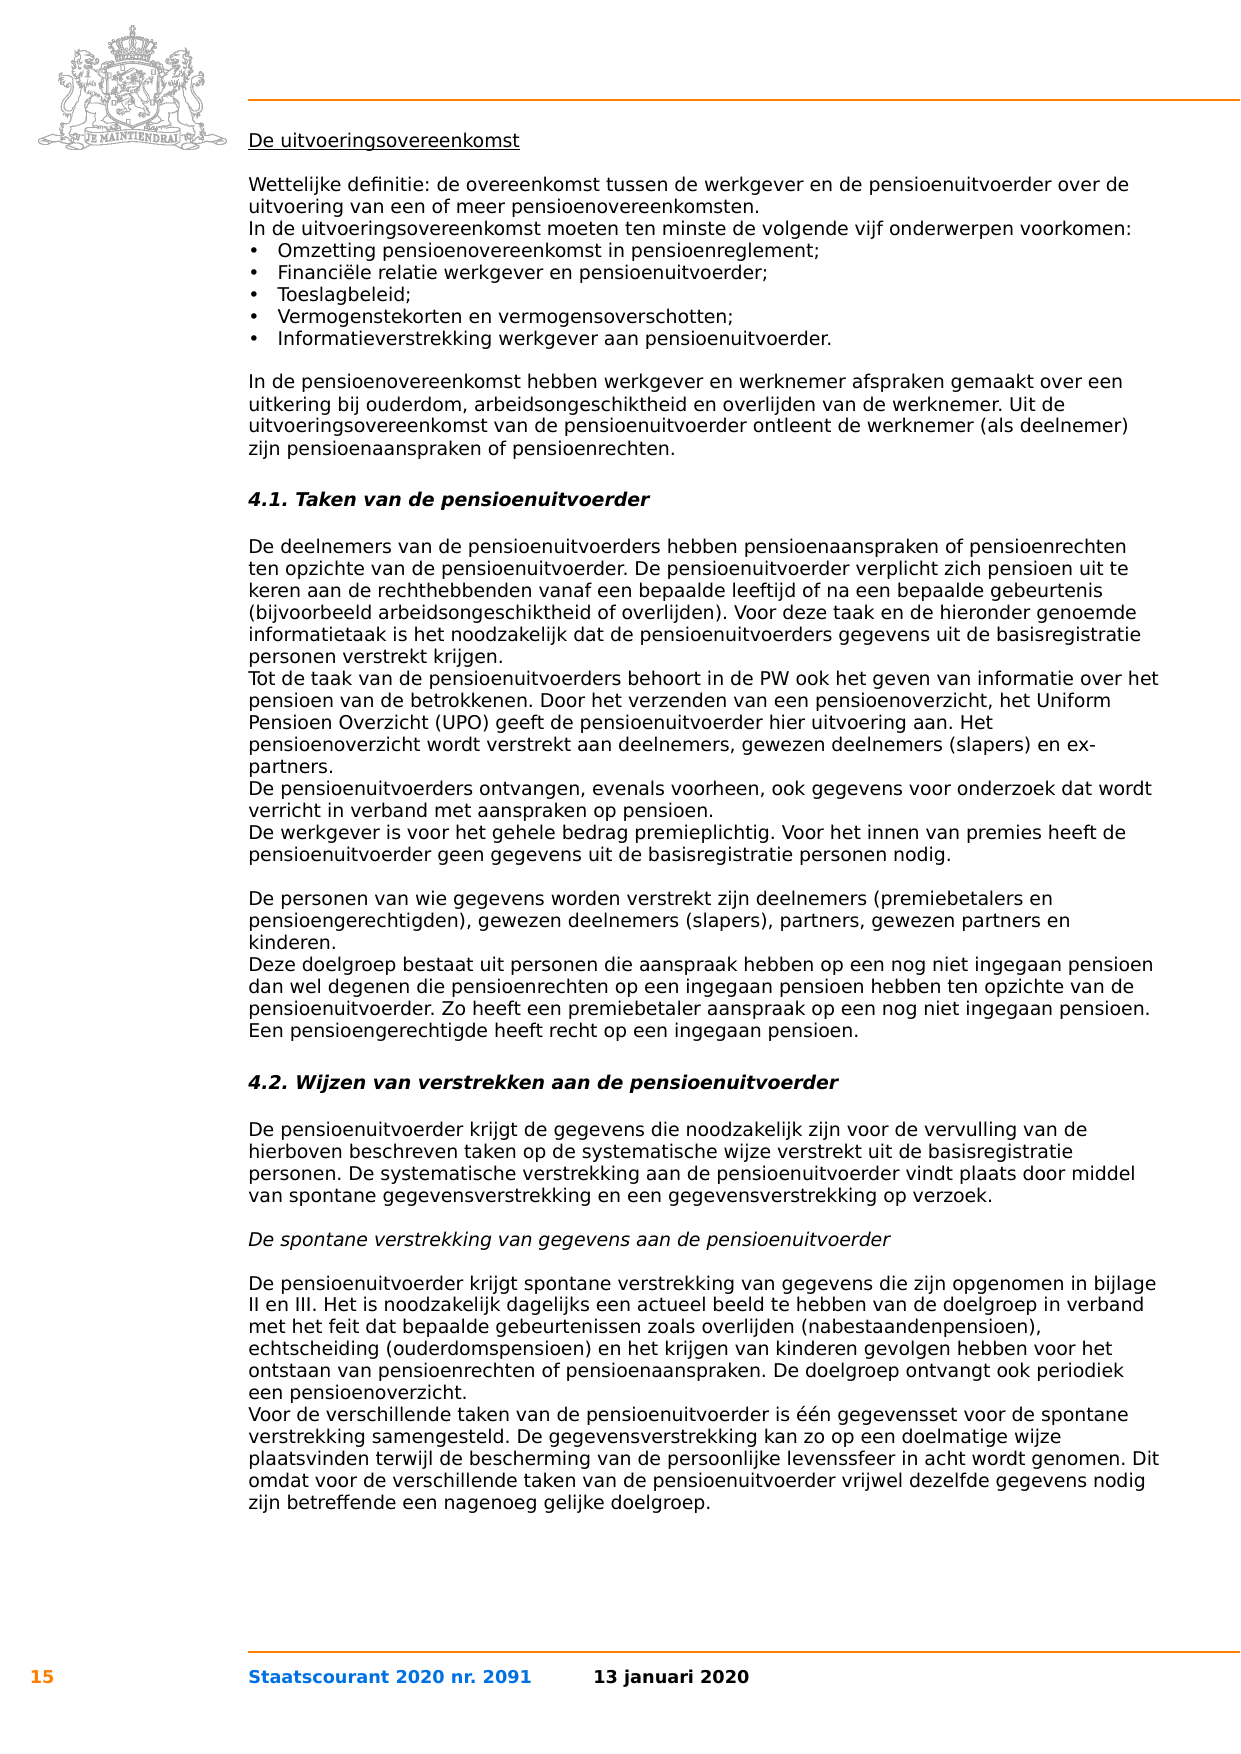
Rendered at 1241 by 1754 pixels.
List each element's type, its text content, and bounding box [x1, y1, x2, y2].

text Voor de verschillende taken van de pensioenuitvoerder is één gegevensset voor de spontane verstrekking samengesteld. De gegevensverstrekking kan zo op een doelmatige wijze plaatsvinden terwijl de bescherming van de persoonlijke levenssfeer in acht wordt genomen. Dit omdat voor de verschillende taken van de pensioenuitvoerder vrijwel dezelfde gegevens nodig zijn betreffende een nagenoeg gelijke doelgroep. [248, 1404, 1163, 1514]
text • Financiële relatie werkgever en pensioenuitvoerder; [248, 262, 1163, 284]
text In de pensioenovereenkomst hebben werkgever en werknemer afspraken gemaakt over een uitkering bij ouderdom, arbeidsongeschiktheid en overlijden van de werknemer. Uit de uitvoeringsovereenkomst van de pensioenuitvoerder ontleent de werknemer (als deelnemer) zijn pensioenaanspraken of pensioenrechten. [248, 371, 1163, 459]
text De pensioenuitvoerders ontvangen, evenals voorheen, ook gegevens voor onderzoek dat wordt verricht in verband met aanspraken op pensioen. [248, 778, 1163, 822]
text De werkgever is voor het gehele bedrag premieplichtig. Voor het innen van premies heeft de pensioenuitvoerder geen gegevens uit de basisregistratie personen nodig. [248, 822, 1163, 866]
text • Omzetting pensioenovereenkomst in pensioenreglement; [248, 240, 1163, 262]
text Tot de taak van de pensioenuitvoerders behoort in de PW ook het geven van informatie over het pensioen van de betrokkenen. Door het verzenden van een pensioenoverzicht, het Uniform Pensioen Overzicht (UPO) geeft de pensioenuitvoerder hier uitvoering aan. Het pensioenoverzicht wordt verstrekt aan deelnemers, gewezen deelnemers (slapers) en ex-partners. [248, 668, 1163, 778]
text Wettelijke definitie: de overeenkomst tussen de werkgever en de pensioenuitvoerder over de uitvoering van een of meer pensioenovereenkomsten. [248, 174, 1163, 218]
text De pensioenuitvoerder krijgt de gegevens die noodzakelijk zijn voor de vervulling van de hierboven beschreven taken op de systematische wijze verstrekt uit de basisregistratie personen. De systematische verstrekking aan de pensioenuitvoerder vindt plaats door middel van spontane gegevensverstrekking en een gegevensverstrekking op verzoek. [248, 1119, 1163, 1207]
text In de uitvoeringsovereenkomst moeten ten minste de volgende vijf onderwerpen voorkomen: [248, 218, 1163, 240]
text • Toeslagbeleid; [248, 284, 1163, 306]
text • Informatieverstrekking werkgever aan pensioenuitvoerder. [248, 328, 1163, 349]
subtitle 4.2. Wijzen van verstrekken aan de pensioenuitvoerder [248, 1072, 1163, 1094]
text Deze doelgroep bestaat uit personen die aanspraak hebben op een nog niet ingegaan pensioen dan wel degenen die pensioenrechten op een ingegaan pensioen hebben ten opzichte van de pensioenuitvoerder. Zo heeft een premiebetaler aanspraak op een nog niet ingegaan pensioen. Een pensioengerechtigde heeft recht op een ingegaan pensioen. [248, 954, 1163, 1042]
picture [38, 25, 227, 150]
text • Vermogenstekorten en vermogensoverschotten; [248, 306, 1163, 328]
subtitle De uitvoeringsovereenkomst [248, 130, 1163, 152]
text De pensioenuitvoerder krijgt spontane verstrekking van gegevens die zijn opgenomen in bijlage II en III. Het is noodzakelijk dagelijks een actueel beeld te hebben van de doelgroep in verband met het feit dat bepaalde gebeurtenissen zoals overlijden (nabestaandenpensioen), echtscheiding (ouderdomspensioen) en het krijgen van kinderen gevolgen hebben voor het ontstaan van pensioenrechten of pensioenaanspraken. De doelgroep ontvangt ook periodiek een pensioenoverzicht. [248, 1272, 1163, 1404]
text De deelnemers van de pensioenuitvoerders hebben pensioenaanspraken of pensioenrechten ten opzichte van de pensioenuitvoerder. De pensioenuitvoerder verplicht zich pensioen uit te keren aan de rechthebbenden vanaf een bepaalde leeftijd of na een bepaalde gebeurtenis (bijvoorbeeld arbeidsongeschiktheid of overlijden). Voor deze taak en de hieronder genoemde informatietaak is het noodzakelijk dat de pensioenuitvoerders gegevens uit de basisregistratie personen verstrekt krijgen. [248, 536, 1163, 668]
subtitle 4.1. Taken van de pensioenuitvoerder [248, 489, 1163, 511]
subtitle De spontane verstrekking van gegevens aan de pensioenuitvoerder [248, 1228, 1163, 1251]
text De personen van wie gegevens worden verstrekt zijn deelnemers (premiebetalers en pensioengerechtigden), gewezen deelnemers (slapers), partners, gewezen partners en kinderen. [248, 888, 1163, 954]
